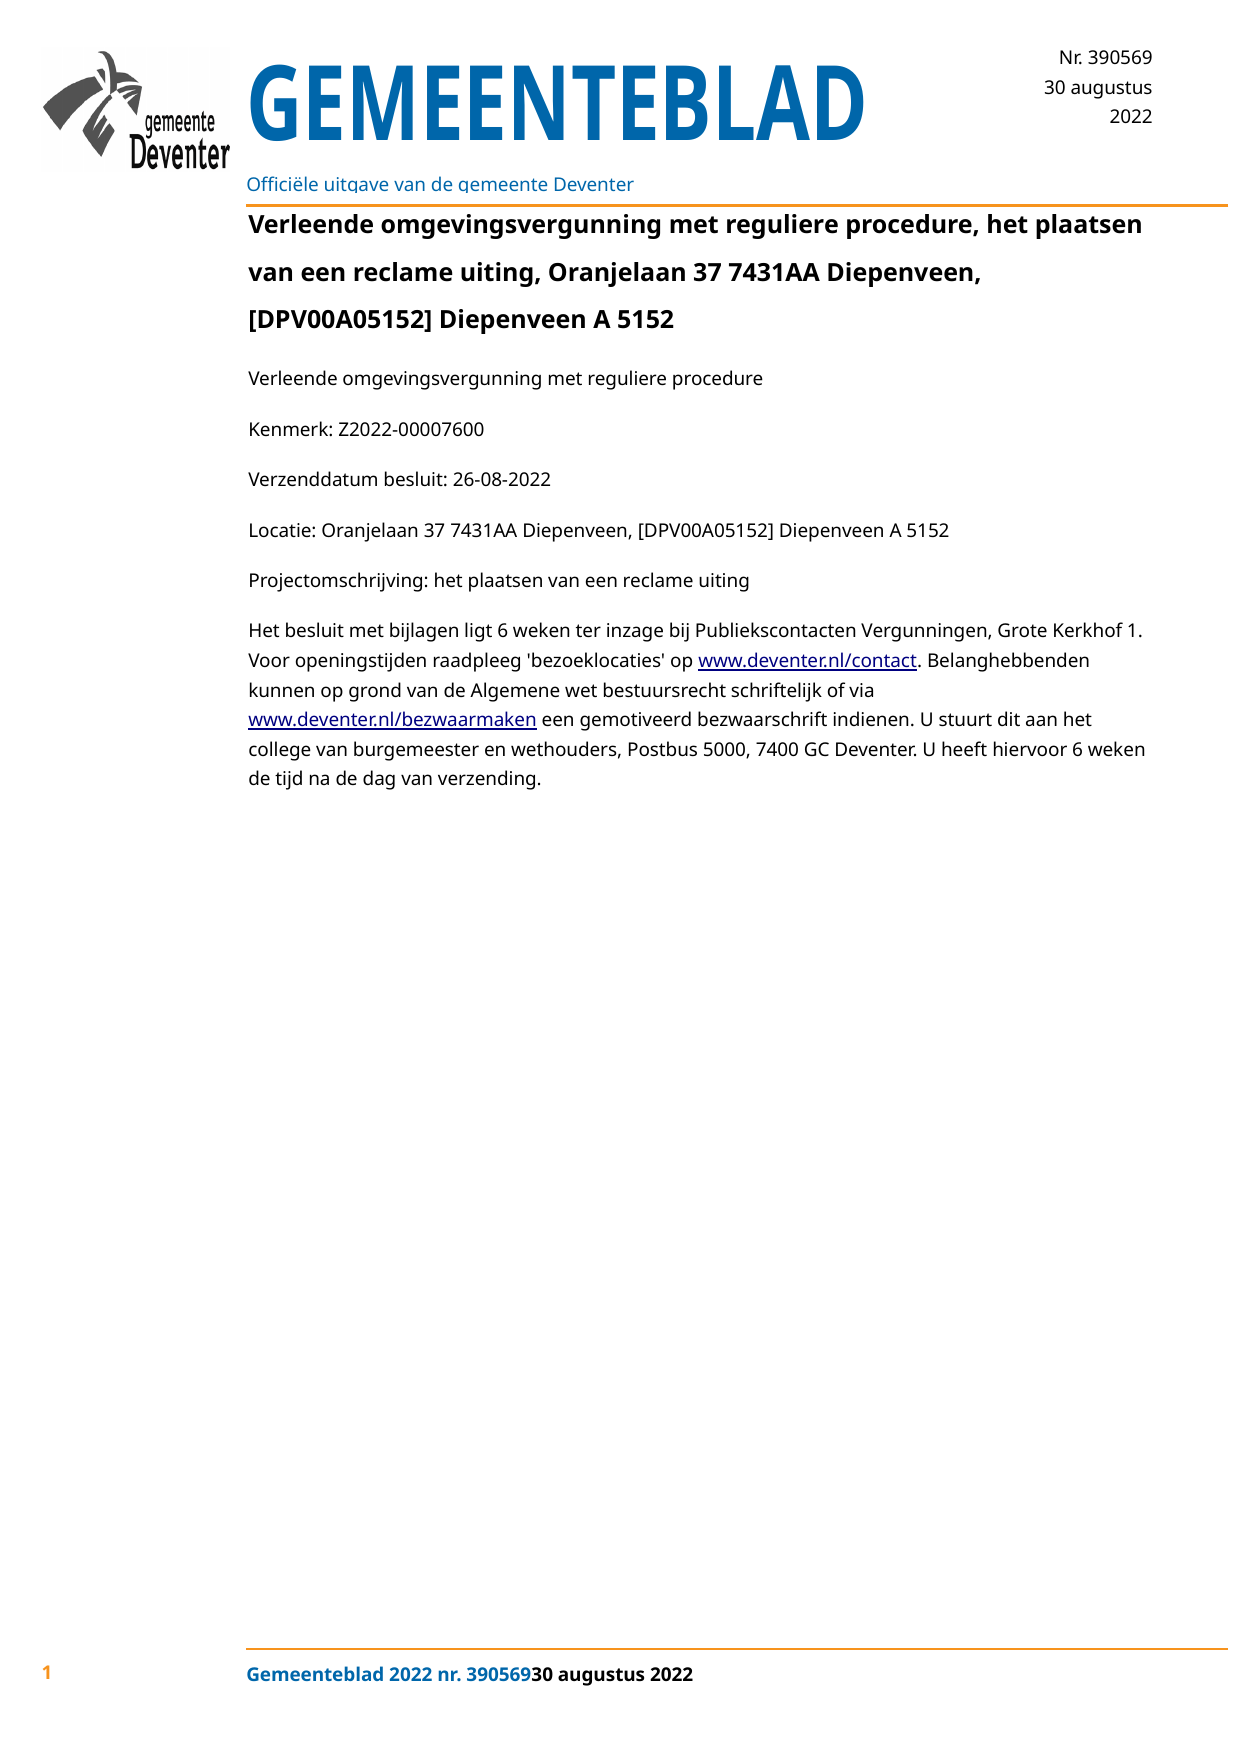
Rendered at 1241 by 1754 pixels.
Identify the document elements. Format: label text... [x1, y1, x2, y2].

text Verzenddatum besluit: 26-08-2022 [248, 466, 1152, 492]
text Kenmerk: Z2022-00007600 [248, 416, 1152, 442]
text Verleende omgevingsvergunning met reguliere procedure [248, 366, 1152, 391]
text Projectomschrijving: het plaatsen van een reclame uiting [248, 567, 1152, 593]
text Het besluit met bijlagen ligt 6 weken ter inzage bij Publiekscontacten Vergunningen, Grote Kerkhof 1. Voor openingstijden raadpleeg 'bezoeklocaties' op www.deventer.nl/contact. Belanghebbenden kunnen op grond van de Algemene wet bestuursrecht schriftelijk of via www.deventer.nl/bezwaarmaken een gemotiveerd bezwaarschrift indienen. U stuurt dit aan het college van burgemeester en wethouders, Postbus 5000, 7400 GC Deventer. U heeft hiervoor 6 weken de tijd na de dag van verzending. [248, 618, 1152, 791]
text Verleende omgevingsvergunning met reguliere procedure, het plaatsen van een reclame uiting, Oranjelaan 37 7431AA Diepenveen, [DPV00A05152] Diepenveen A 5152 [248, 207, 1152, 336]
text Locatie: Oranjelaan 37 7431AA Diepenveen, [DPV00A05152] Diepenveen A 5152 [248, 517, 1152, 542]
picture [41, 47, 231, 172]
